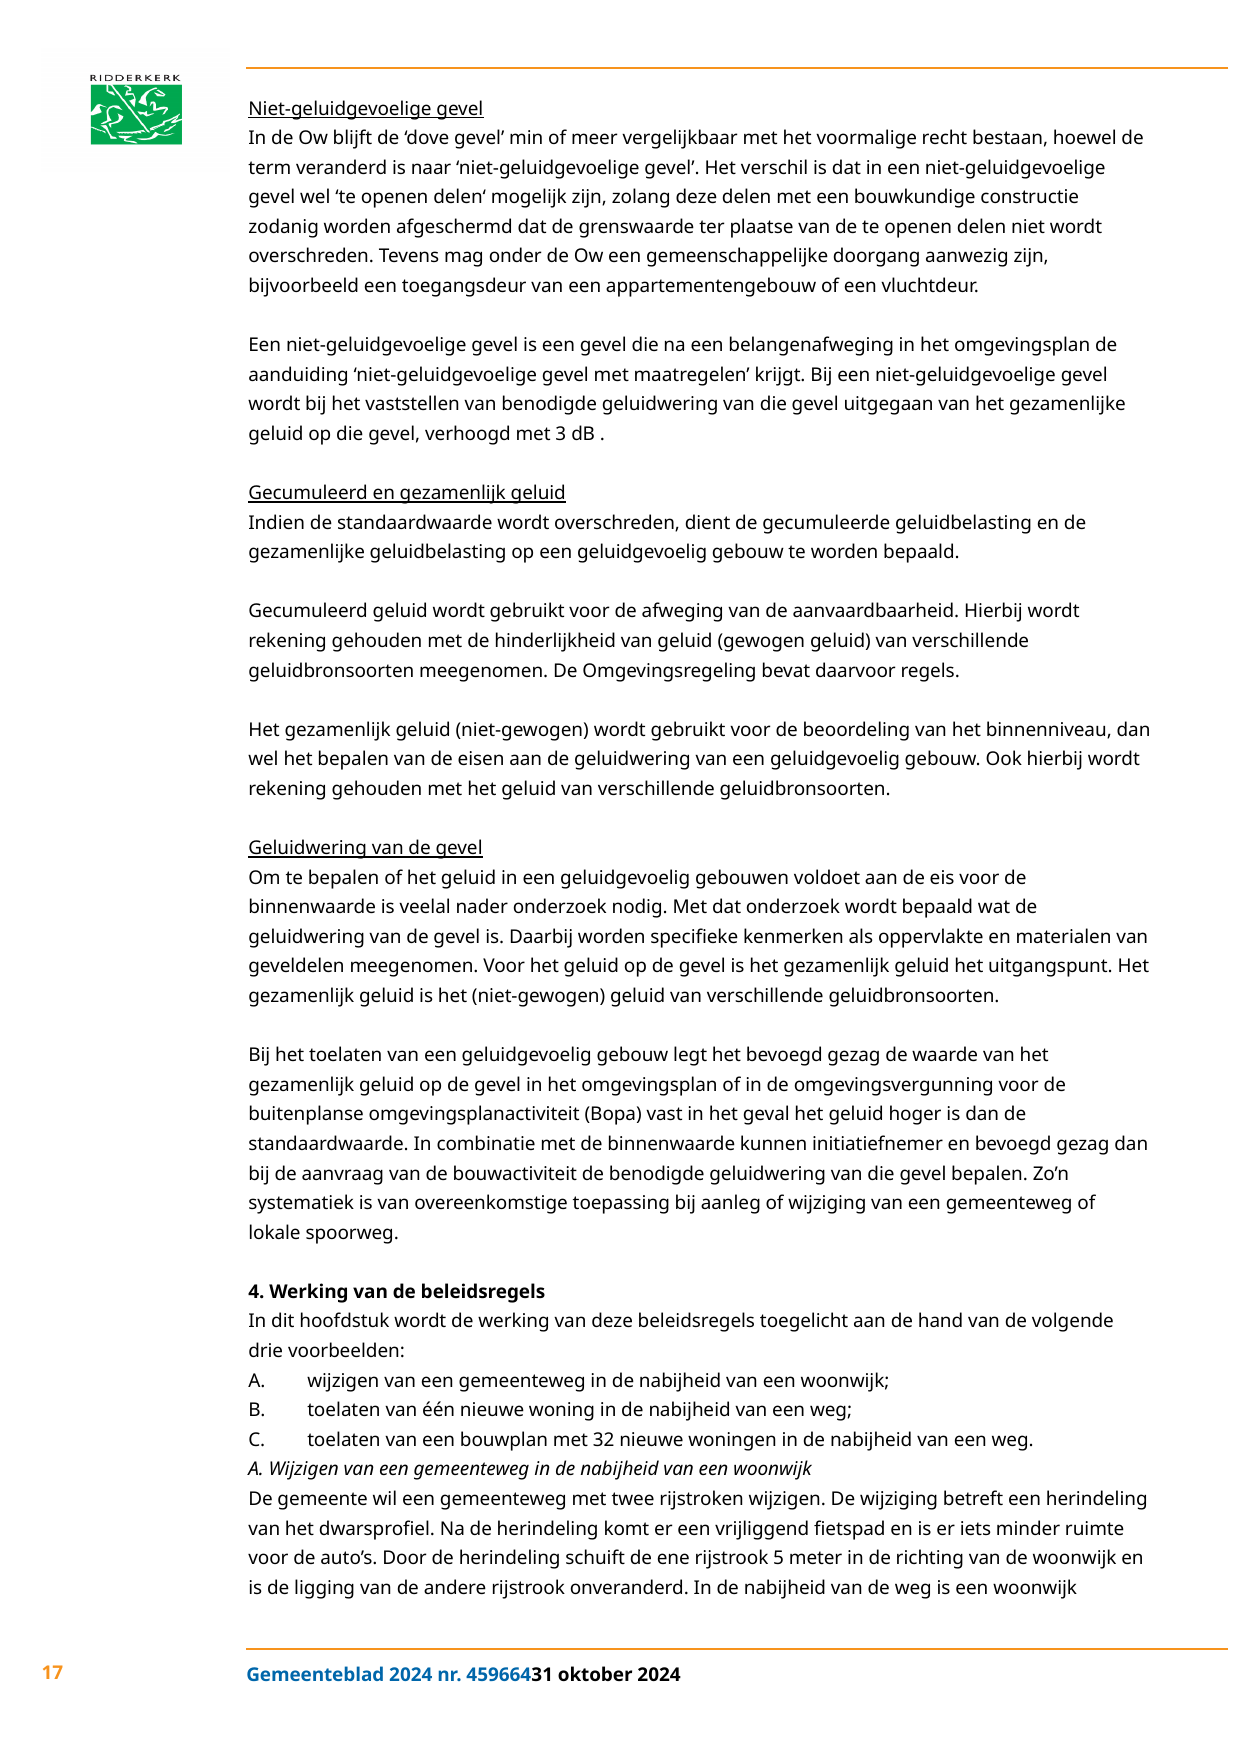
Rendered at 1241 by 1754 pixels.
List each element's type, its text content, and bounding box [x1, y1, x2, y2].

text De gemeente wil een gemeenteweg met twee rijstroken wijzigen. De wijziging betreft een herindeling van het dwarsprofiel. Na de herindeling komt er een vrijliggend fietspad en is er iets minder ruimte voor de auto’s. Door de herindeling schuift de ene rijstrook 5 meter in de richting van de woonwijk en is de ligging van de andere rijstrook onveranderd. In de nabijheid van de weg is een woonwijk [248, 1485, 1152, 1600]
text A. Wijzigen van een gemeenteweg in de nabijheid van een woonwijk [248, 1456, 1152, 1481]
text 4. Werking van de beleidsregels [248, 1278, 1152, 1304]
text Indien de standaardwaarde wordt overschreden, dient de gecumuleerde geluidbelasting en de gezamenlijke geluidbelasting op een geluidgevoelig gebouw te worden bepaald. [248, 509, 1152, 564]
list wijzigen van een gemeenteweg in de nabijheid van een woonwijk; [248, 1367, 1152, 1393]
text Een niet-geluidgevoelige gevel is een gevel die na een belangenafweging in het omgevingsplan de aanduiding ‘niet-geluidgevoelige gevel met maatregelen’ krijgt. Bij een niet-geluidgevoelige gevel wordt bij het vaststellen van benodigde geluidwering van die gevel uitgegaan van het gezamenlijke geluid op die gevel, verhoogd met 3 dB . [248, 331, 1152, 446]
text Bij het toelaten van een geluidgevoelig gebouw legt het bevoegd gezag de waarde van het gezamenlijk geluid op de gevel in het omgevingsplan of in de omgevingsvergunning voor de buitenplanse omgevingsplanactiviteit (Bopa) vast in het geval het geluid hoger is dan de standaardwaarde. In combinatie met de binnenwaarde kunnen initiatiefnemer en bevoegd gezag dan bij de aanvraag van de bouwactiviteit de benodigde geluidwering van die gevel bepalen. Zo’n systematiek is van overeenkomstige toepassing bij aanleg of wijziging van een gemeenteweg of lokale spoorweg. [248, 1041, 1152, 1245]
text In de Ow blijft de ‘dove gevel’ min of meer vergelijkbaar met het voormalige recht bestaan, hoewel de term veranderd is naar ‘niet-geluidgevoelige gevel’. Het verschil is dat in een niet-geluidgevoelige gevel wel ‘te openen delen‘ mogelijk zijn, zolang deze delen met een bouwkundige constructie zodanig worden afgeschermd dat de grenswaarde ter plaatse van de te openen delen niet wordt overschreden. Tevens mag onder de Ow een gemeenschappelijke doorgang aanwezig zijn, bijvoorbeeld een toegangsdeur van een appartementengebouw of een vluchtdeur. [248, 124, 1152, 298]
text Niet-geluidgevoelige gevel [248, 95, 1152, 121]
picture [41, 47, 231, 172]
list toelaten van een bouwplan met 32 nieuwe woningen in de nabijheid van een weg. [248, 1426, 1152, 1452]
text Het gezamenlijk geluid (niet-gewogen) wordt gebruikt voor de beoordeling van het binnenniveau, dan wel het bepalen van de eisen aan de geluidwering van een geluidgevoelig gebouw. Ook hierbij wordt rekening gehouden met het geluid van verschillende geluidbronsoorten. [248, 716, 1152, 801]
list toelaten van één nieuwe woning in de nabijheid van een weg; [248, 1396, 1152, 1422]
text In dit hoofdstuk wordt de werking van deze beleidsregels toegelicht aan de hand van de volgende drie voorbeelden: [248, 1308, 1152, 1363]
text Gecumuleerd en gezamenlijk geluid [248, 479, 1152, 505]
text Gecumuleerd geluid wordt gebruikt voor de afweging van de aanvaardbaarheid. Hierbij wordt rekening gehouden met de hinderlijkheid van geluid (gewogen geluid) van verschillende geluidbronsoorten meegenomen. De Omgevingsregeling bevat daarvoor regels. [248, 598, 1152, 683]
text Geluidwering van de gevel [248, 834, 1152, 860]
text Om te bepalen of het geluid in een geluidgevoelig gebouwen voldoet aan de eis voor de binnenwaarde is veelal nader onderzoek nodig. Met dat onderzoek wordt bepaald wat de geluidwering van de gevel is. Daarbij worden specifieke kenmerken als oppervlakte en materialen van geveldelen meegenomen. Voor het geluid op de gevel is het gezamenlijk geluid het uitgangspunt. Het gezamenlijk geluid is het (niet-gewogen) geluid van verschillende geluidbronsoorten. [248, 864, 1152, 1008]
